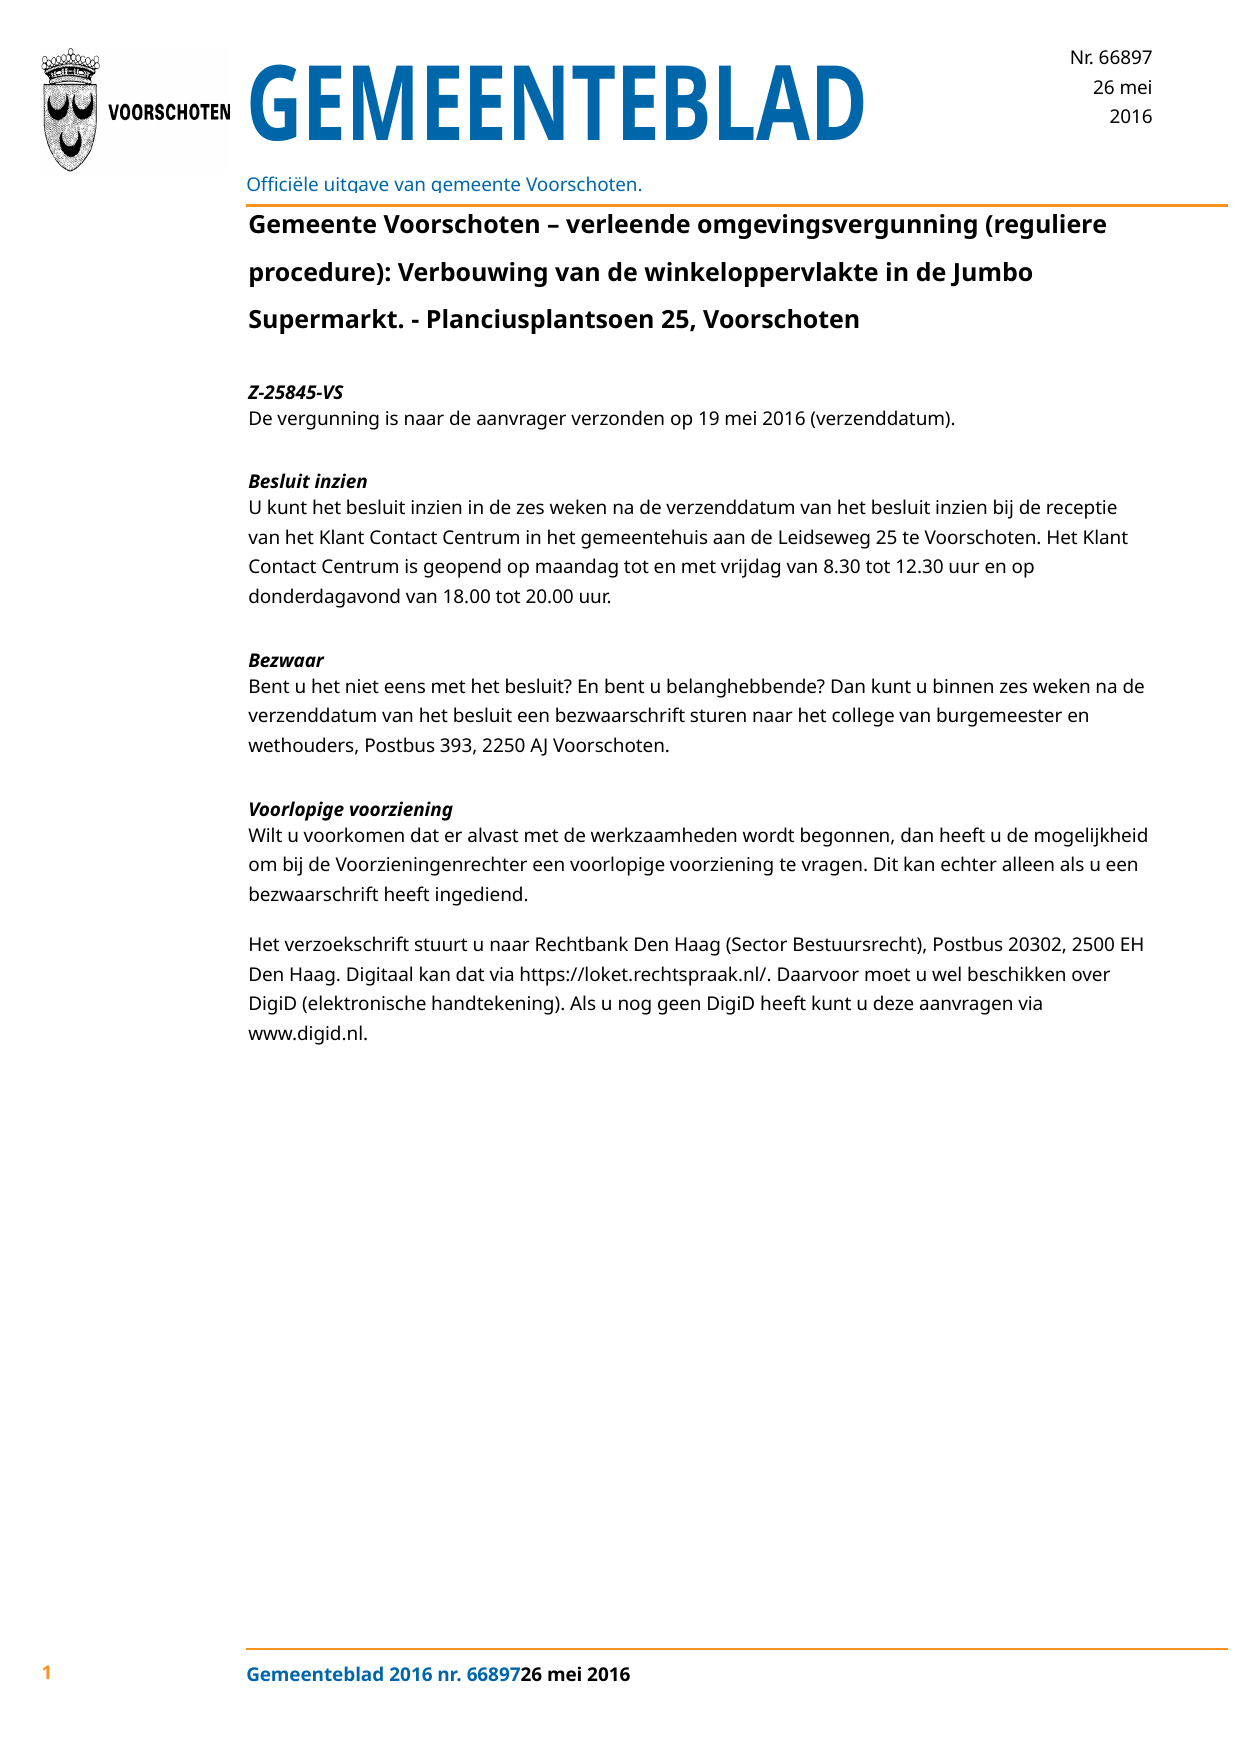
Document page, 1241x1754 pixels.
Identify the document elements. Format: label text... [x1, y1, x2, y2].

text Voorlopige voorziening [248, 796, 1152, 822]
text Het verzoekschrift stuurt u naar Rechtbank Den Haag (Sector Bestuursrecht), Postbus 20302, 2500 EH Den Haag. Digitaal kan dat via https://loket.rechtspraak.nl/. Daarvoor moet u wel beschikken over DigiD (elektronische handtekening). Als u nog geen DigiD heeft kunt u deze aanvragen via www.digid.nl. [248, 931, 1152, 1046]
text Z-25845-VS [248, 379, 1152, 405]
text Wilt u voorkomen dat er alvast met de werkzaamheden wordt begonnen, dan heeft u de mogelijkheid om bij de Voorzieningenrechter een voorlopige voorziening te vragen. Dit kan echter alleen als u een bezwaarschrift heeft ingediend. [248, 822, 1152, 907]
text U kunt het besluit inzien in de zes weken na de verzenddatum van het besluit inzien bij de receptie van het Klant Contact Centrum in het gemeentehuis aan de Leidseweg 25 te Voorschoten. Het Klant Contact Centrum is geopend op maandag tot en met vrijdag van 8.30 tot 12.30 uur en op donderdagavond van 18.00 tot 20.00 uur. [248, 494, 1152, 609]
text Bent u het niet eens met het besluit? En bent u belanghebbende? Dan kunt u binnen zes weken na de verzenddatum van het besluit een bezwaarschrift sturen naar het college van burgemeester en wethouders, Postbus 393, 2250 AJ Voorschoten. [248, 673, 1152, 758]
text De vergunning is naar de aanvrager verzonden op 19 mei 2016 (verzenddatum). [248, 405, 1152, 431]
text Gemeente Voorschoten – verleende omgevingsvergunning (reguliere procedure): Verbouwing van de winkeloppervlakte in de Jumbo Supermarkt. - Planciusplantsoen 25, Voorschoten [248, 207, 1152, 336]
picture [41, 47, 231, 172]
text Bezwaar [248, 647, 1152, 673]
text Besluit inzien [248, 469, 1152, 494]
